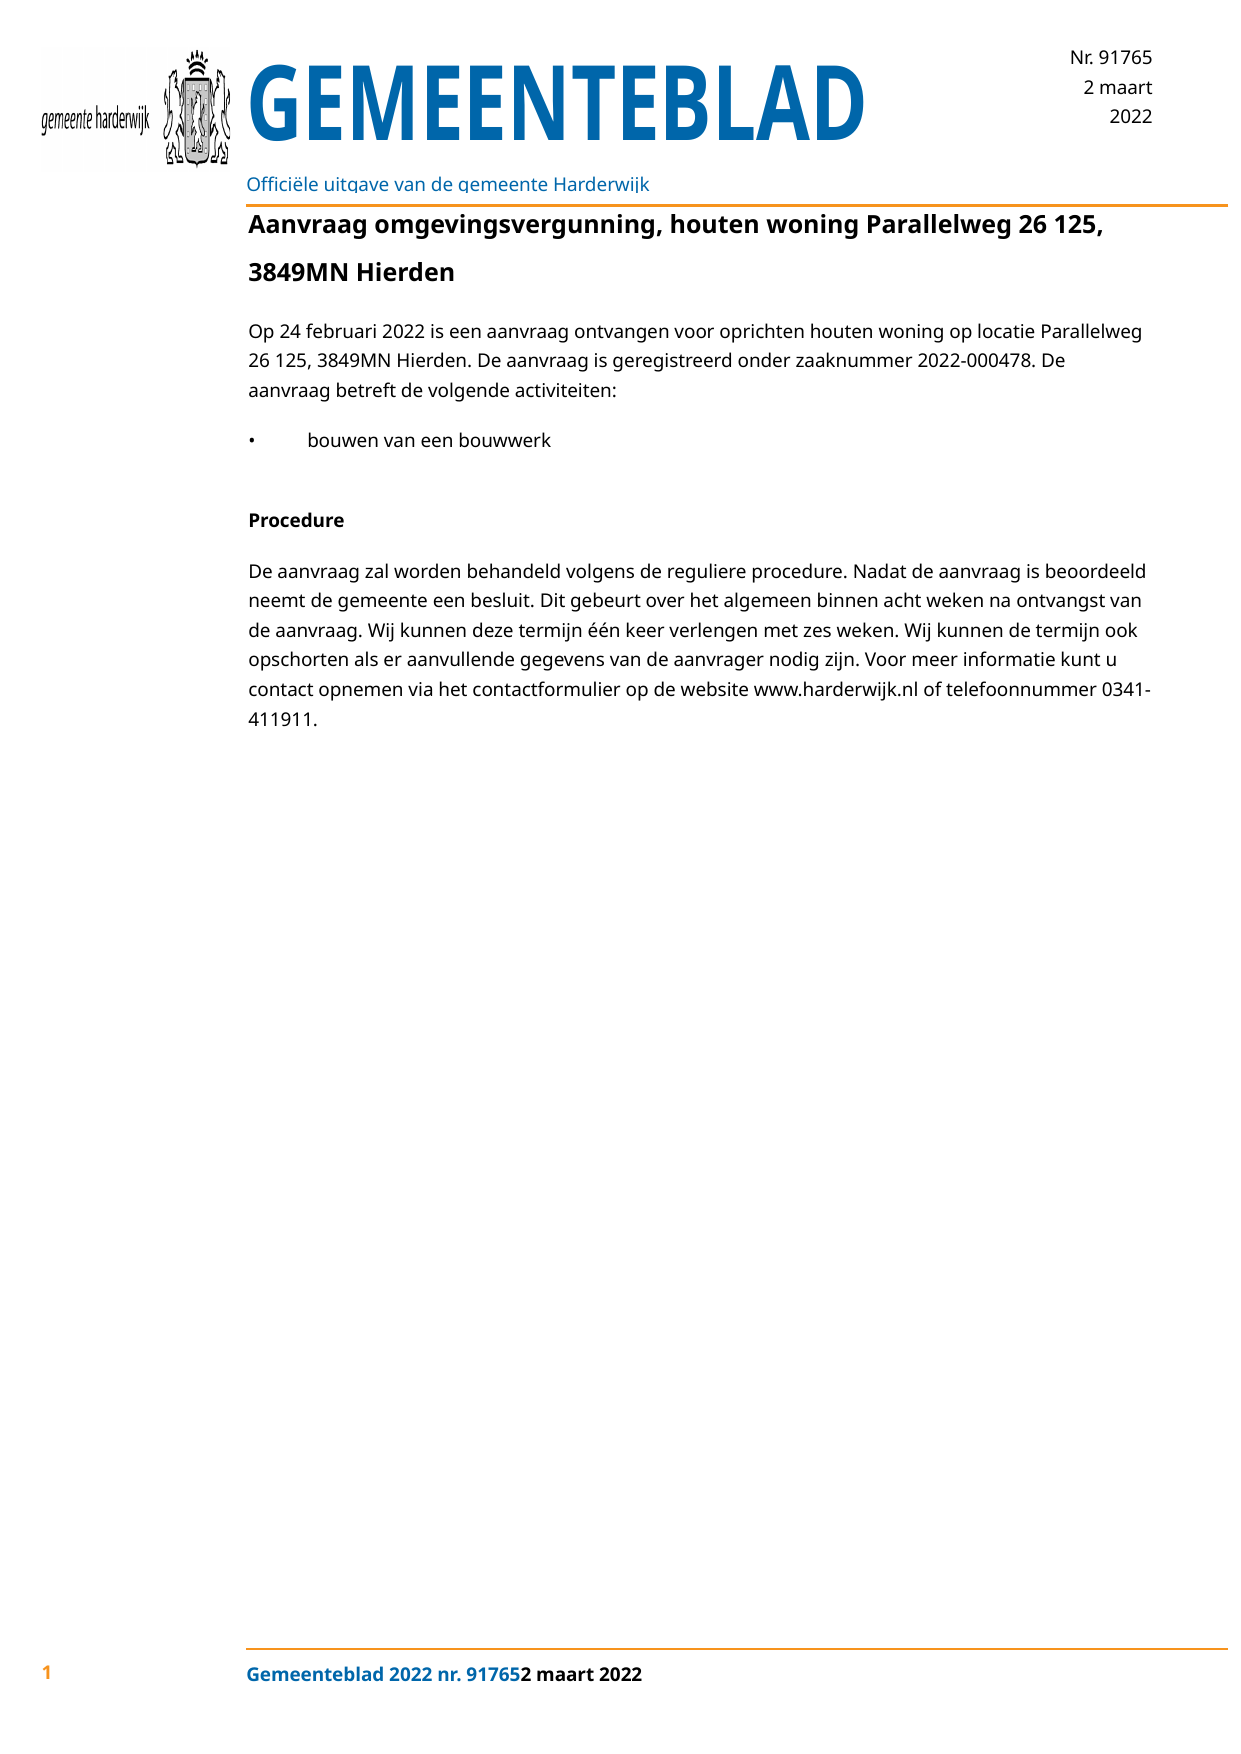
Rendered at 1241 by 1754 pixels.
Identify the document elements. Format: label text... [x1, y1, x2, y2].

text Aanvraag omgevingsvergunning, houten woning Parallelweg 26 125, 3849MN Hierden [248, 207, 1152, 288]
text Op 24 februari 2022 is een aanvraag ontvangen voor oprichten houten woning op locatie Parallelweg 26 125, 3849MN Hierden. De aanvraag is geregistreerd onder zaaknummer 2022-000478. De aanvraag betreft de volgende activiteiten: [248, 318, 1152, 403]
list bouwen van een bouwwerk [248, 427, 1152, 453]
picture [41, 47, 231, 172]
text De aanvraag zal worden behandeld volgens de reguliere procedure. Nadat de aanvraag is beoordeeld neemt de gemeente een besluit. Dit gebeurt over het algemeen binnen acht weken na ontvangst van de aanvraag. Wij kunnen deze termijn één keer verlengen met zes weken. Wij kunnen de termijn ook opschorten als er aanvullende gegevens van de aanvrager nodig zijn. Voor meer informatie kunt u contact opnemen via het contactformulier op de website www.harderwijk.nl of telefoonnummer 0341-411911. [248, 558, 1152, 732]
text Procedure [248, 507, 1152, 533]
